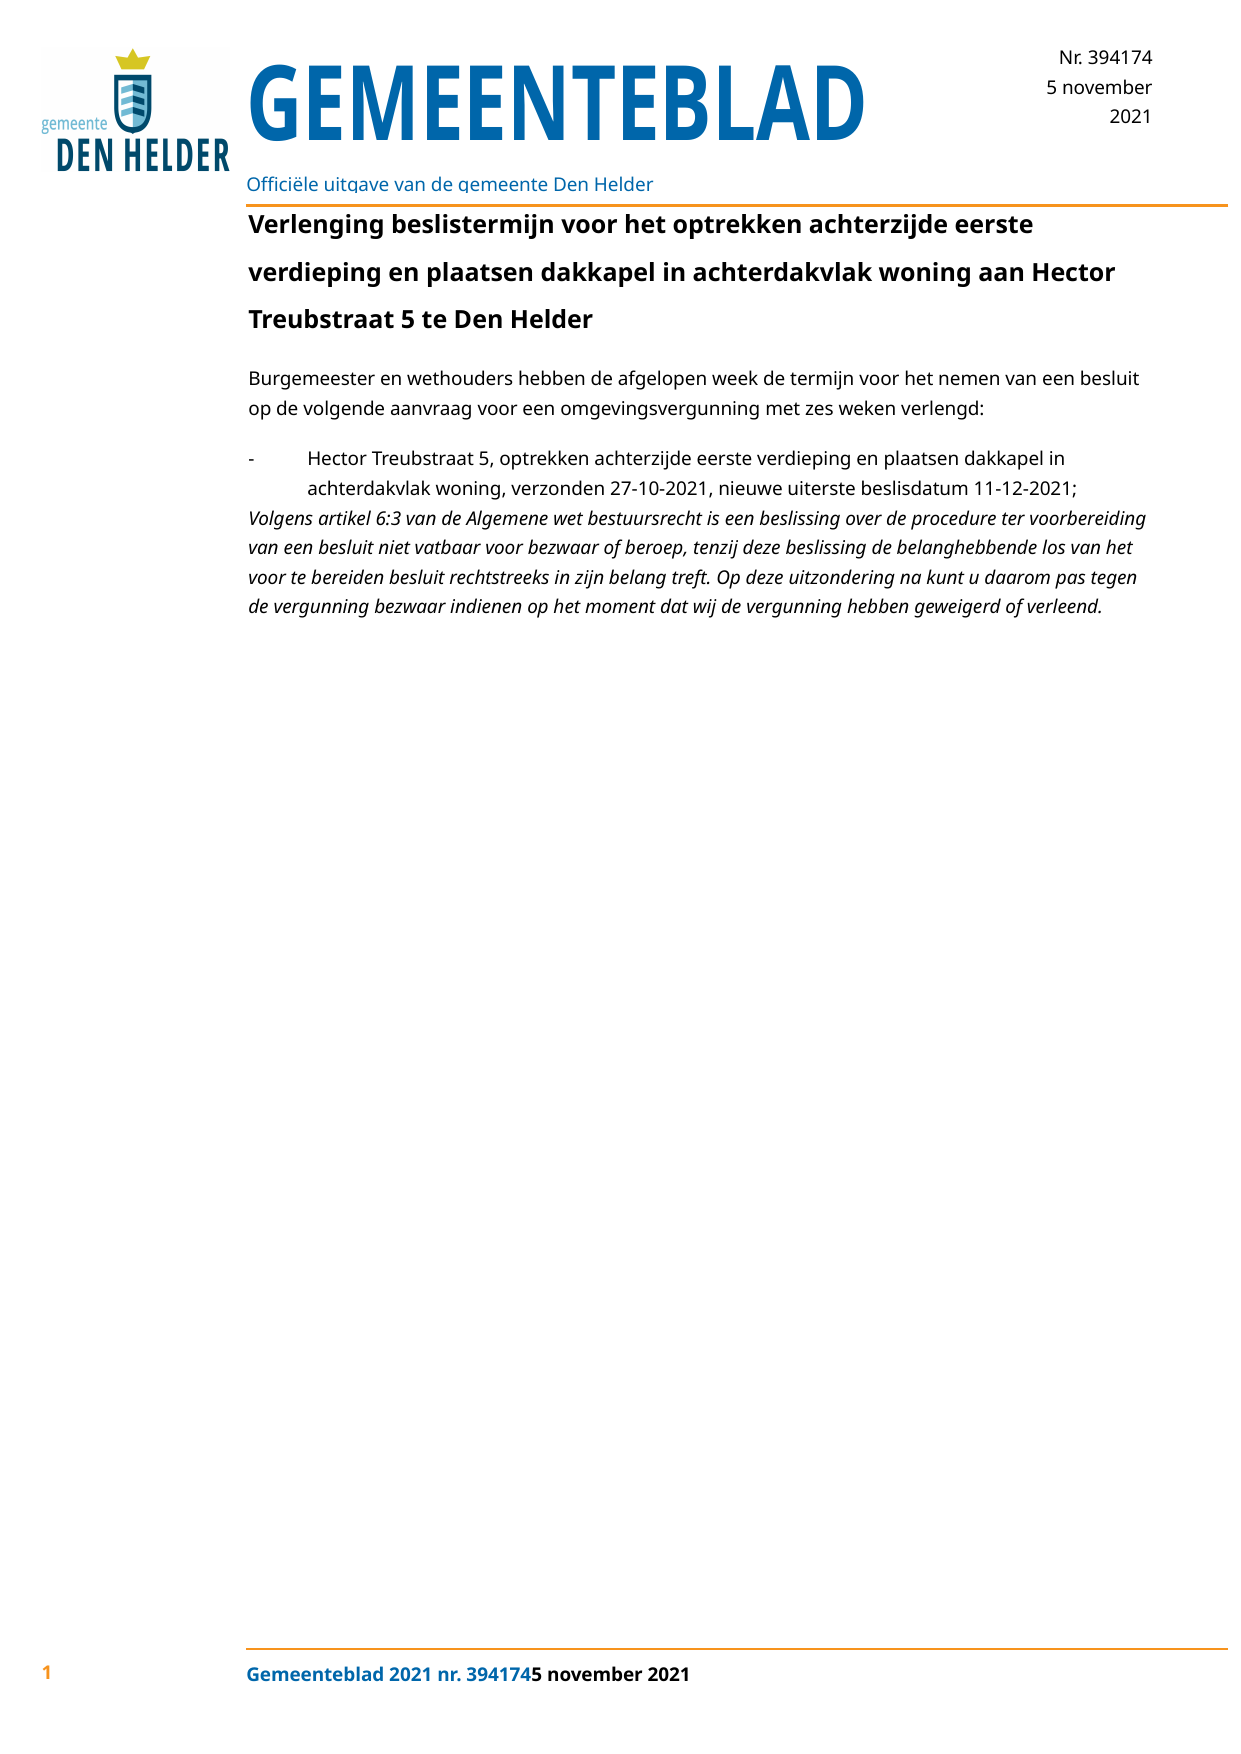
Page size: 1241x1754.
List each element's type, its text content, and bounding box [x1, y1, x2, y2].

picture [63, 144, 68, 165]
picture [100, 154, 106, 172]
picture [182, 144, 187, 165]
text Verlenging beslistermijn voor het optrekken achterzijde eerste verdieping en plaatsen dakkapel in achterdakvlak woning aan Hector Treubstraat 5 te Den Helder [248, 207, 1152, 336]
picture [41, 47, 231, 172]
list Hector Treubstraat 5, optrekken achterzijde eerste verdieping en plaatsen dakkapel in achterdakvlak woning, verzonden 27-10-2021, nieuwe uiterste beslisdatum 11-12-2021; [248, 446, 1152, 501]
picture [130, 157, 135, 172]
text Volgens artikel 6:3 van de Algemene wet bestuursrecht is een beslissing over de procedure ter voorbereiding van een besluit niet vatbaar voor bezwaar of beroep, tenzij deze beslissing de belanghebbende los van het voor te bereiden besluit rechtstreeks in zijn belang treft. Op deze uitzondering na kunt u daarom pas tegen de vergunning bezwaar indienen op het moment dat wij de vergunning hebben geweigerd of verleend. [248, 505, 1152, 619]
text Burgemeester en wethouders hebben de afgelopen week de termijn voor het nemen van een besluit op de volgende aanvraag voor een omgevingsvergunning met zes weken verlengd: [248, 366, 1152, 421]
picture [220, 160, 224, 172]
